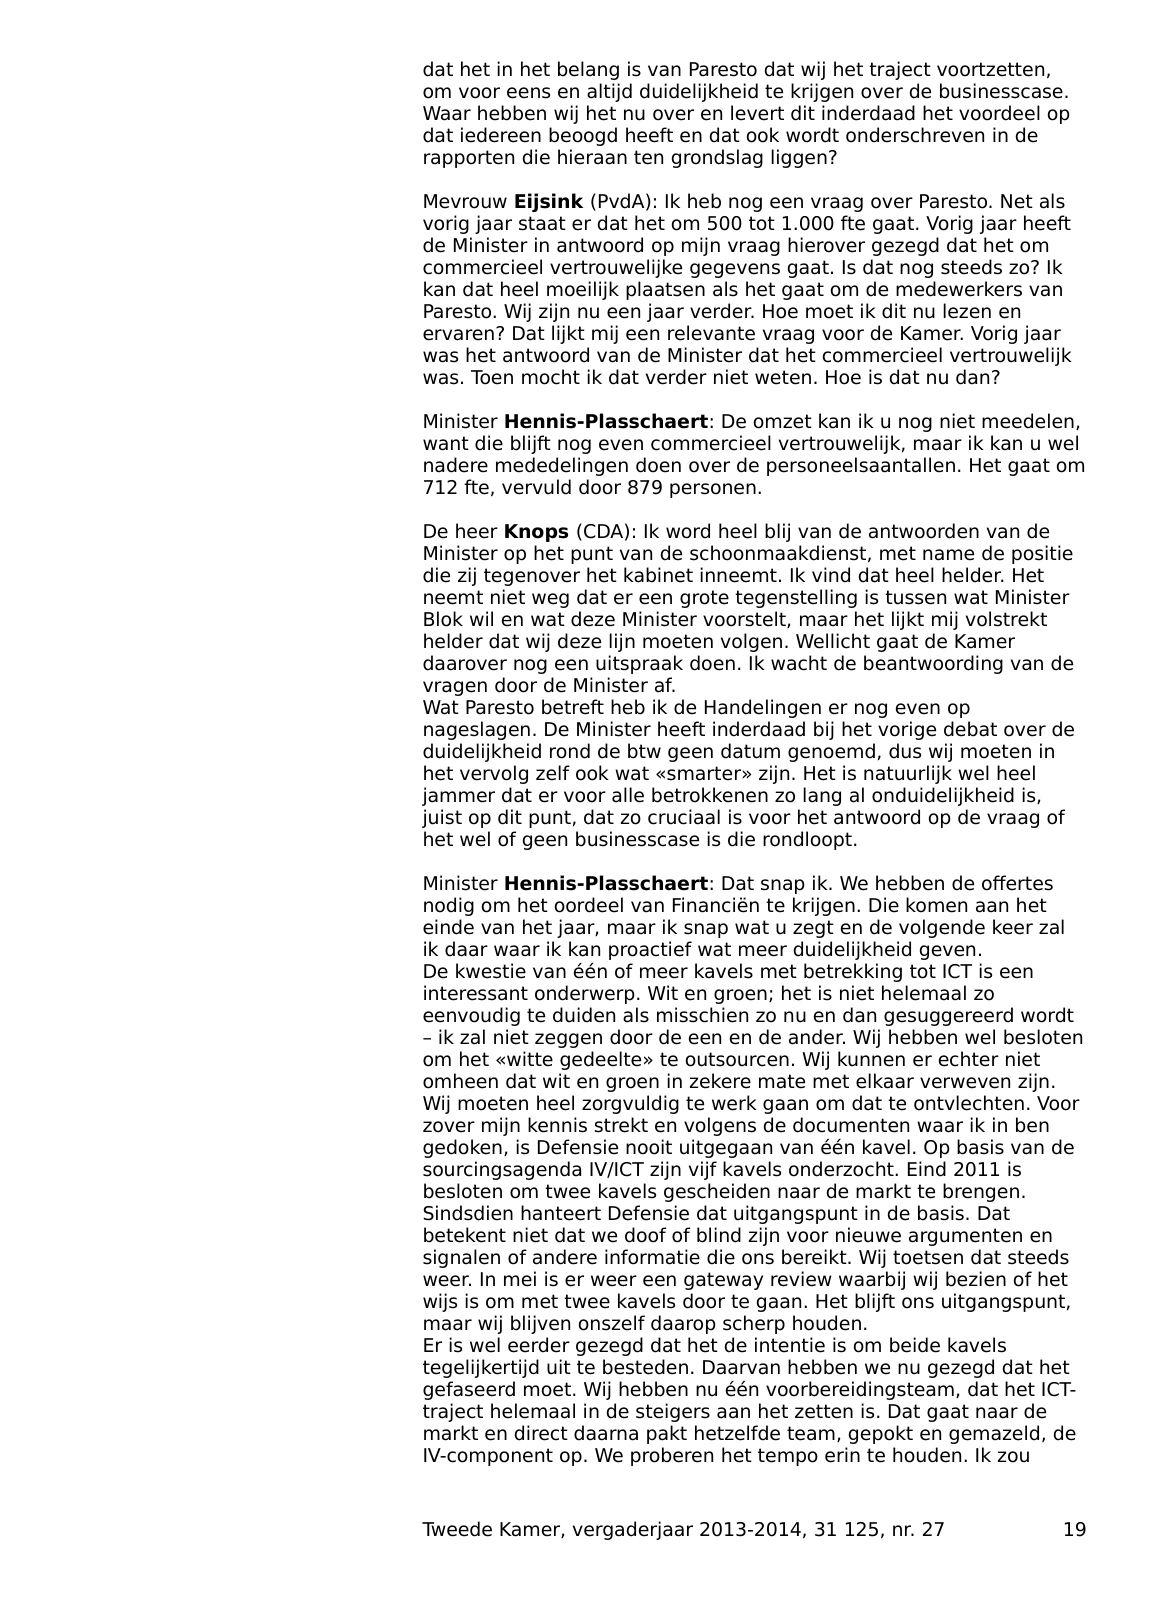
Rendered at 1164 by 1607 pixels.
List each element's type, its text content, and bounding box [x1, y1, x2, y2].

text Minister Hennis-Plasschaert: De omzet kan ik u nog niet meedelen, want die blijft nog even commercieel vertrouwelijk, maar ik kan u wel nadere mededelingen doen over de personeelsaantallen. Het gaat om 712 fte, vervuld door 879 personen. [422, 411, 1087, 499]
text De kwestie van één of meer kavels met betrekking tot ICT is een interessant onderwerp. Wit en groen; het is niet helemaal zo eenvoudig te duiden als misschien zo nu en dan gesuggereerd wordt – ik zal niet zeggen door de een en de ander. Wij hebben wel besloten om het «witte gedeelte» te outsourcen. Wij kunnen er echter niet omheen dat wit en groen in zekere mate met elkaar verweven zijn. Wij moeten heel zorgvuldig te werk gaan om dat te ontvlechten. Voor zover mijn kennis strekt en volgens de documenten waar ik in ben gedoken, is Defensie nooit uitgegaan van één kavel. Op basis van de sourcingsagenda IV/ICT zijn vijf kavels onderzocht. Eind 2011 is besloten om twee kavels gescheiden naar de markt te brengen. Sindsdien hanteert Defensie dat uitgangspunt in de basis. Dat betekent niet dat we doof of blind zijn voor nieuwe argumenten en signalen of andere informatie die ons bereikt. Wij toetsen dat steeds weer. In mei is er weer een gateway review waarbij wij bezien of het wijs is om met twee kavels door te gaan. Het blijft ons uitgangspunt, maar wij blijven onszelf daarop scherp houden. [422, 961, 1087, 1335]
text Wat Paresto betreft heb ik de Handelingen er nog even op nageslagen. De Minister heeft inderdaad bij het vorige debat over de duidelijkheid rond de btw geen datum genoemd, dus wij moeten in het vervolg zelf ook wat «smarter» zijn. Het is natuurlijk wel heel jammer dat er voor alle betrokkenen zo lang al onduidelijkheid is, juist op dit punt, dat zo cruciaal is voor het antwoord op de vraag of het wel of geen businesscase is die rondloopt. [422, 697, 1087, 851]
text dat het in het belang is van Paresto dat wij het traject voortzetten, om voor eens en altijd duidelijkheid te krijgen over de businesscase. Waar hebben wij het nu over en levert dit inderdaad het voordeel op dat iedereen beoogd heeft en dat ook wordt onderschreven in de rapporten die hieraan ten grondslag liggen? [422, 59, 1087, 169]
text De heer Knops (CDA): Ik word heel blij van de antwoorden van de Minister op het punt van de schoonmaakdienst, met name de positie die zij tegenover het kabinet inneemt. Ik vind dat heel helder. Het neemt niet weg dat er een grote tegenstelling is tussen wat Minister Blok wil en wat deze Minister voorstelt, maar het lijkt mij volstrekt helder dat wij deze lijn moeten volgen. Wellicht gaat de Kamer daarover nog een uitspraak doen. Ik wacht de beantwoording van de vragen door de Minister af. [422, 521, 1087, 697]
text Minister Hennis-Plasschaert: Dat snap ik. We hebben de offertes nodig om het oordeel van Financiën te krijgen. Die komen aan het einde van het jaar, maar ik snap wat u zegt en de volgende keer zal ik daar waar ik kan proactief wat meer duidelijkheid geven. [422, 873, 1087, 961]
text Mevrouw Eijsink (PvdA): Ik heb nog een vraag over Paresto. Net als vorig jaar staat er dat het om 500 tot 1.000 fte gaat. Vorig jaar heeft de Minister in antwoord op mijn vraag hierover gezegd dat het om commercieel vertrouwelijke gegevens gaat. Is dat nog steeds zo? Ik kan dat heel moeilijk plaatsen als het gaat om de medewerkers van Paresto. Wij zijn nu een jaar verder. Hoe moet ik dit nu lezen en ervaren? Dat lijkt mij een relevante vraag voor de Kamer. Vorig jaar was het antwoord van de Minister dat het commercieel vertrouwelijk was. Toen mocht ik dat verder niet weten. Hoe is dat nu dan? [422, 191, 1087, 389]
text Er is wel eerder gezegd dat het de intentie is om beide kavels tegelijkertijd uit te besteden. Daarvan hebben we nu gezegd dat het gefaseerd moet. Wij hebben nu één voorbereidingsteam, dat het ICT-traject helemaal in de steigers aan het zetten is. Dat gaat naar de markt en direct daarna pakt hetzelfde team, gepokt en gemazeld, de IV-component op. We proberen het tempo erin te houden. Ik zou [422, 1335, 1087, 1467]
